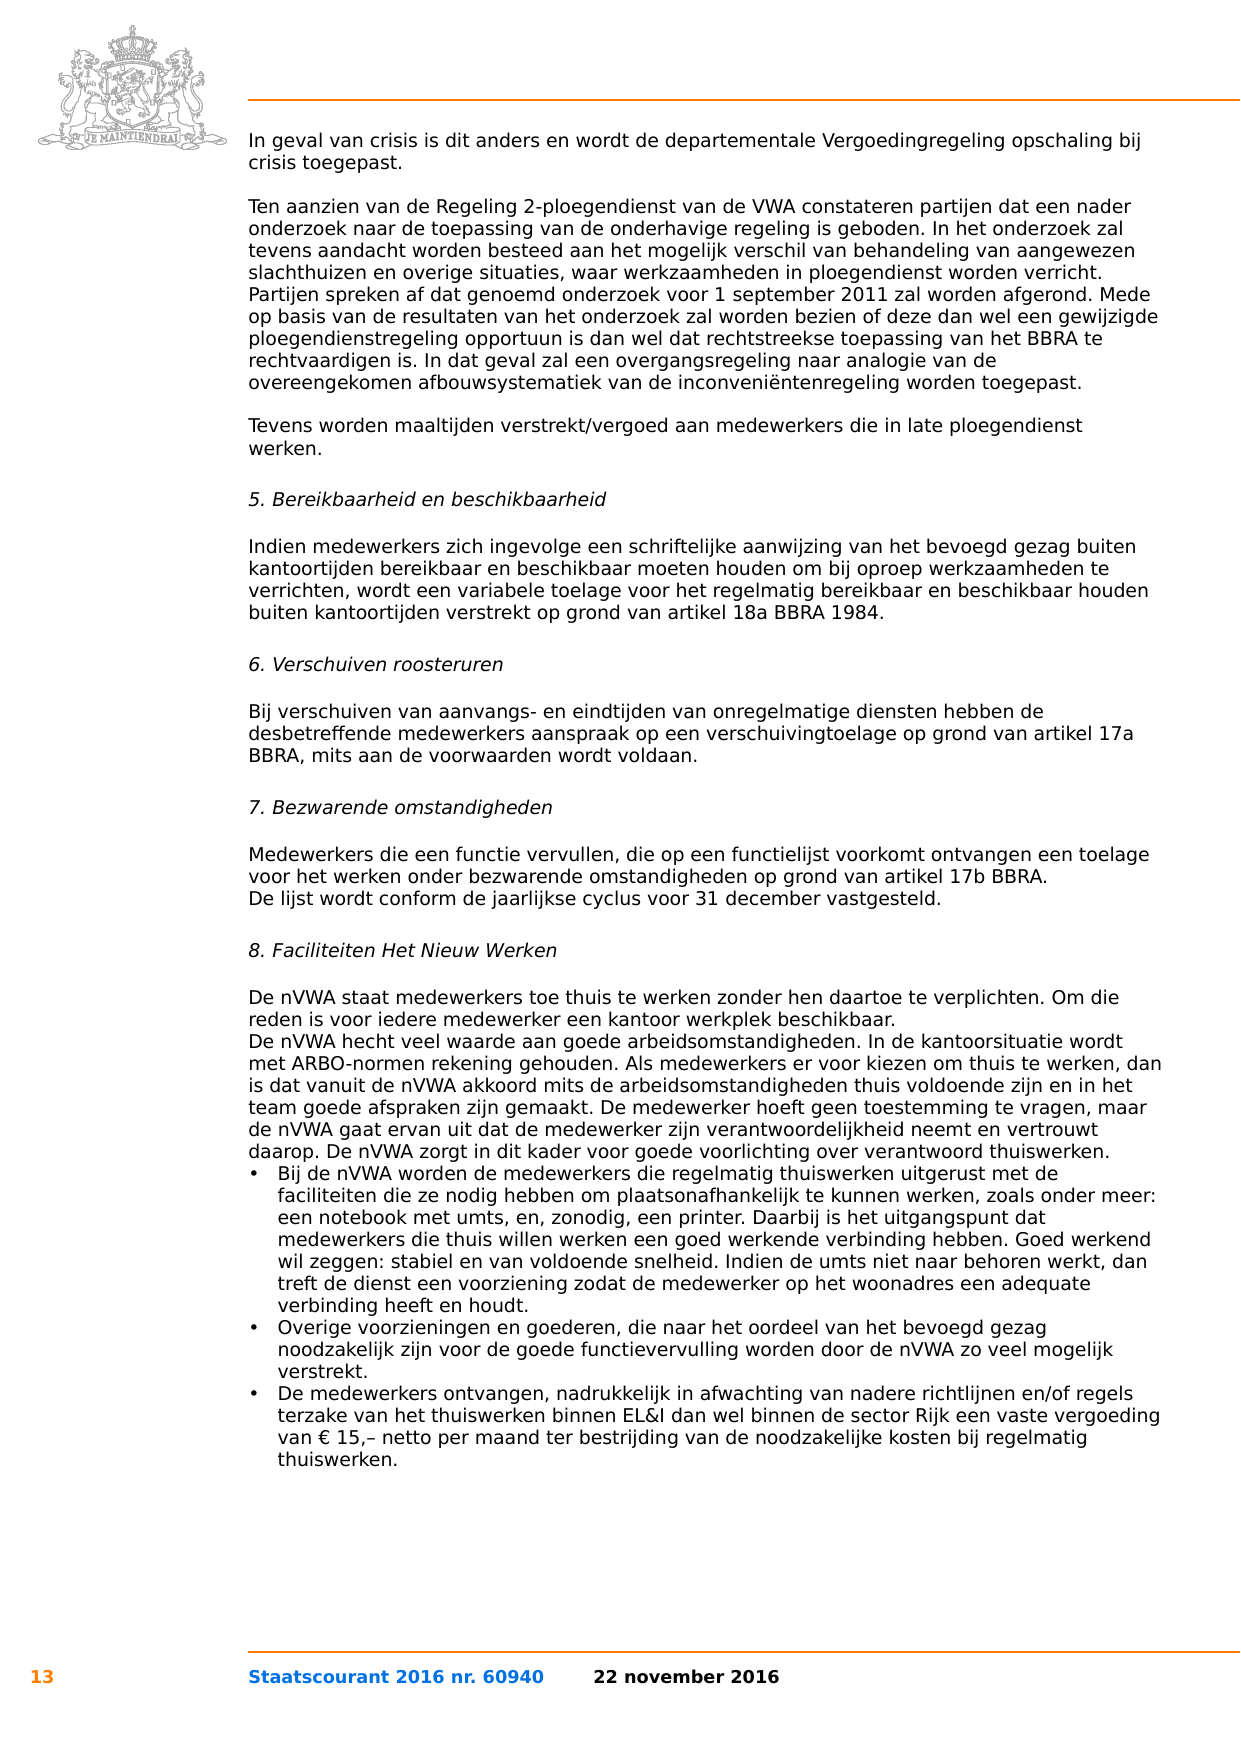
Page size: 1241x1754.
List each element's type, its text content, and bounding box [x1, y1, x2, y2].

text De lijst wordt conform de jaarlijkse cyclus voor 31 december vastgesteld. [248, 888, 1163, 910]
text Ten aanzien van de Regeling 2-ploegendienst van de VWA constateren partijen dat een nader onderzoek naar de toepassing van de onderhavige regeling is geboden. In het onderzoek zal tevens aandacht worden besteed aan het mogelijk verschil van behandeling van aangewezen slachthuizen en overige situaties, waar werkzaamheden in ploegendienst worden verricht. [248, 196, 1163, 284]
text Tevens worden maaltijden verstrekt/vergoed aan medewerkers die in late ploegendienst werken. [248, 415, 1163, 459]
text Medewerkers die een functie vervullen, die op een functielijst voorkomt ontvangen een toelage voor het werken onder bezwarende omstandigheden op grond van artikel 17b BBRA. [248, 844, 1163, 888]
subtitle 7. Bezwarende omstandigheden [248, 797, 1163, 819]
text • Bij de nVWA worden de medewerkers die regelmatig thuiswerken uitgerust met de faciliteiten die ze nodig hebben om plaatsonafhankelijk te kunnen werken, zoals onder meer: een notebook met umts, en, zonodig, een printer. Daarbij is het uitgangspunt dat medewerkers die thuis willen werken een goed werkende verbinding hebben. Goed werkend wil zeggen: stabiel en van voldoende snelheid. Indien de umts niet naar behoren werkt, dan treft de dienst een voorziening zodat de medewerker op het woonadres een adequate verbinding heeft en houdt. [248, 1163, 1163, 1317]
subtitle 8. Faciliteiten Het Nieuw Werken [248, 940, 1163, 962]
subtitle 5. Bereikbaarheid en beschikbaarheid [248, 489, 1163, 511]
text Partijen spreken af dat genoemd onderzoek voor 1 september 2011 zal worden afgerond. Mede op basis van de resultaten van het onderzoek zal worden bezien of deze dan wel een gewijzigde ploegendienstregeling opportuun is dan wel dat rechtstreekse toepassing van het BBRA te rechtvaardigen is. In dat geval zal een overgangsregeling naar analogie van de overeengekomen afbouwsystematiek van de inconveniëntenregeling worden toegepast. [248, 284, 1163, 393]
text Indien medewerkers zich ingevolge een schriftelijke aanwijzing van het bevoegd gezag buiten kantoortijden bereikbaar en beschikbaar moeten houden om bij oproep werkzaamheden te verrichten, wordt een variabele toelage voor het regelmatig bereikbaar en beschikbaar houden buiten kantoortijden verstrekt op grond van artikel 18a BBRA 1984. [248, 536, 1163, 624]
text De nVWA staat medewerkers toe thuis te werken zonder hen daartoe te verplichten. Om die reden is voor iedere medewerker een kantoor werkplek beschikbaar. [248, 987, 1163, 1031]
subtitle 6. Verschuiven roosteruren [248, 654, 1163, 676]
text De nVWA hecht veel waarde aan goede arbeidsomstandigheden. In de kantoorsituatie wordt met ARBO-normen rekening gehouden. Als medewerkers er voor kiezen om thuis te werken, dan is dat vanuit de nVWA akkoord mits de arbeidsomstandigheden thuis voldoende zijn en in het team goede afspraken zijn gemaakt. De medewerker hoeft geen toestemming te vragen, maar de nVWA gaat ervan uit dat de medewerker zijn verantwoordelijkheid neemt en vertrouwt daarop. De nVWA zorgt in dit kader voor goede voorlichting over verantwoord thuiswerken. [248, 1031, 1163, 1163]
picture [38, 25, 227, 150]
text • De medewerkers ontvangen, nadrukkelijk in afwachting van nadere richtlijnen en/of regels terzake van het thuiswerken binnen EL&I dan wel binnen de sector Rijk een vaste vergoeding van € 15,– netto per maand ter bestrijding van de noodzakelijke kosten bij regelmatig thuiswerken. [248, 1383, 1163, 1471]
text • Overige voorzieningen en goederen, die naar het oordeel van het bevoegd gezag noodzakelijk zijn voor de goede functievervulling worden door de nVWA zo veel mogelijk verstrekt. [248, 1317, 1163, 1383]
text In geval van crisis is dit anders en wordt de departementale Vergoedingregeling opschaling bij crisis toegepast. [248, 130, 1163, 174]
text Bij verschuiven van aanvangs- en eindtijden van onregelmatige diensten hebben de desbetreffende medewerkers aanspraak op een verschuivingtoelage op grond van artikel 17a BBRA, mits aan de voorwaarden wordt voldaan. [248, 701, 1163, 767]
